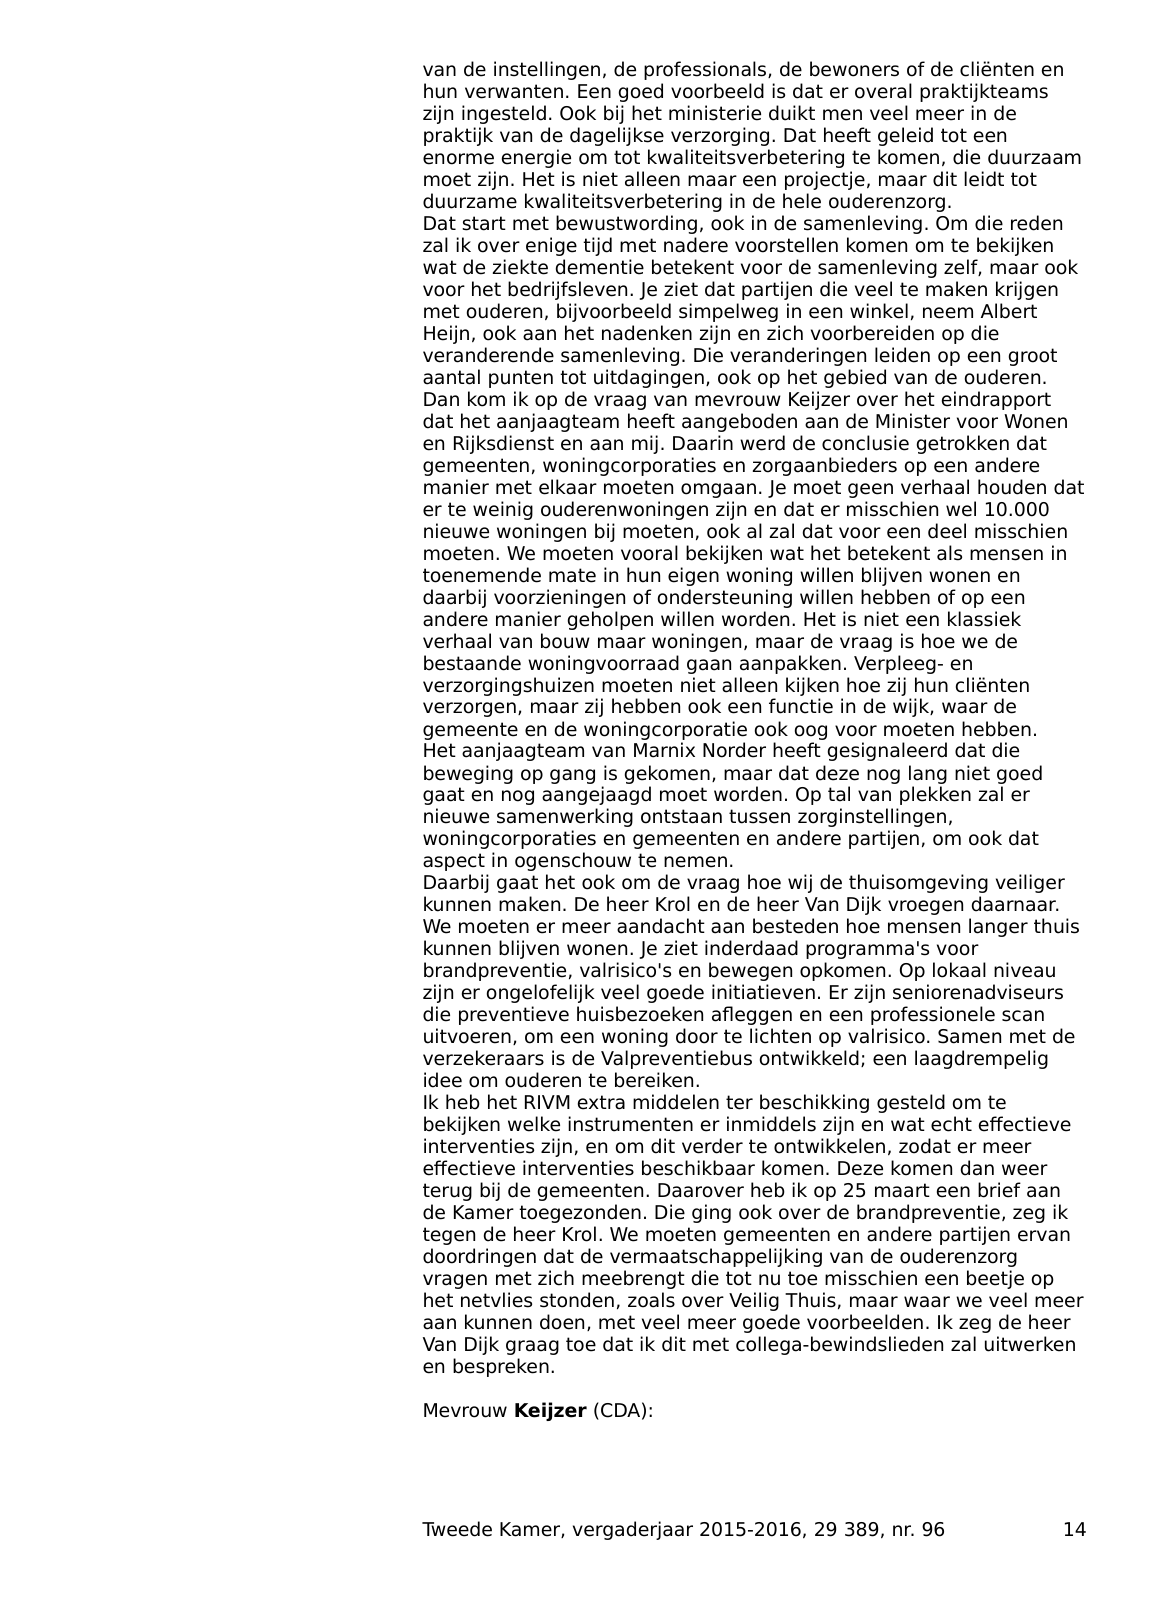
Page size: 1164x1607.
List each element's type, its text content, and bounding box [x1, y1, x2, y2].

text Daarbij gaat het ook om de vraag hoe wij de thuisomgeving veiliger kunnen maken. De heer Krol en de heer Van Dijk vroegen daarnaar. We moeten er meer aandacht aan besteden hoe mensen langer thuis kunnen blijven wonen. Je ziet inderdaad programma's voor brandpreventie, valrisico's en bewegen opkomen. Op lokaal niveau zijn er ongelofelijk veel goede initiatieven. Er zijn seniorenadviseurs die preventieve huisbezoeken afleggen en een professionele scan uitvoeren, om een woning door te lichten op valrisico. Samen met de verzekeraars is de Valpreventiebus ontwikkeld; een laagdrempelig idee om ouderen te bereiken. [422, 872, 1087, 1092]
text Mevrouw Keijzer (CDA): [422, 1400, 1087, 1422]
text Het aanjaagteam van Marnix Norder heeft gesignaleerd dat die beweging op gang is gekomen, maar dat deze nog lang niet goed gaat en nog aangejaagd moet worden. Op tal van plekken zal er nieuwe samenwerking ontstaan tussen zorginstellingen, woningcorporaties en gemeenten en andere partijen, om ook dat aspect in ogenschouw te nemen. [422, 740, 1087, 872]
text Ik heb het RIVM extra middelen ter beschikking gesteld om te bekijken welke instrumenten er inmiddels zijn en wat echt effectieve interventies zijn, en om dit verder te ontwikkelen, zodat er meer effectieve interventies beschikbaar komen. Deze komen dan weer terug bij de gemeenten. Daarover heb ik op 25 maart een brief aan de Kamer toegezonden. Die ging ook over de brandpreventie, zeg ik tegen de heer Krol. We moeten gemeenten en andere partijen ervan doordringen dat de vermaatschappelijking van de ouderenzorg vragen met zich meebrengt die tot nu toe misschien een beetje op het netvlies stonden, zoals over Veilig Thuis, maar waar we veel meer aan kunnen doen, met veel meer goede voorbeelden. Ik zeg de heer Van Dijk graag toe dat ik dit met collega-bewindslieden zal uitwerken en bespreken. [422, 1092, 1087, 1378]
text Dan kom ik op de vraag van mevrouw Keijzer over het eindrapport dat het aanjaagteam heeft aangeboden aan de Minister voor Wonen en Rijksdienst en aan mij. Daarin werd de conclusie getrokken dat gemeenten, woningcorporaties en zorgaanbieders op een andere manier met elkaar moeten omgaan. Je moet geen verhaal houden dat er te weinig ouderenwoningen zijn en dat er misschien wel 10.000 nieuwe woningen bij moeten, ook al zal dat voor een deel misschien moeten. We moeten vooral bekijken wat het betekent als mensen in toenemende mate in hun eigen woning willen blijven wonen en daarbij voorzieningen of ondersteuning willen hebben of op een andere manier geholpen willen worden. Het is niet een klassiek verhaal van bouw maar woningen, maar de vraag is hoe we de bestaande woningvoorraad gaan aanpakken. Verpleeg- en verzorgingshuizen moeten niet alleen kijken hoe zij hun cliënten verzorgen, maar zij hebben ook een functie in de wijk, waar de gemeente en de woningcorporatie ook oog voor moeten hebben. [422, 389, 1087, 740]
text van de instellingen, de professionals, de bewoners of de cliënten en hun verwanten. Een goed voorbeeld is dat er overal praktijkteams zijn ingesteld. Ook bij het ministerie duikt men veel meer in de praktijk van de dagelijkse verzorging. Dat heeft geleid tot een enorme energie om tot kwaliteitsverbetering te komen, die duurzaam moet zijn. Het is niet alleen maar een projectje, maar dit leidt tot duurzame kwaliteitsverbetering in de hele ouderenzorg. [422, 59, 1087, 213]
text Dat start met bewustwording, ook in de samenleving. Om die reden zal ik over enige tijd met nadere voorstellen komen om te bekijken wat de ziekte dementie betekent voor de samenleving zelf, maar ook voor het bedrijfsleven. Je ziet dat partijen die veel te maken krijgen met ouderen, bijvoorbeeld simpelweg in een winkel, neem Albert Heijn, ook aan het nadenken zijn en zich voorbereiden op die veranderende samenleving. Die veranderingen leiden op een groot aantal punten tot uitdagingen, ook op het gebied van de ouderen. [422, 213, 1087, 389]
